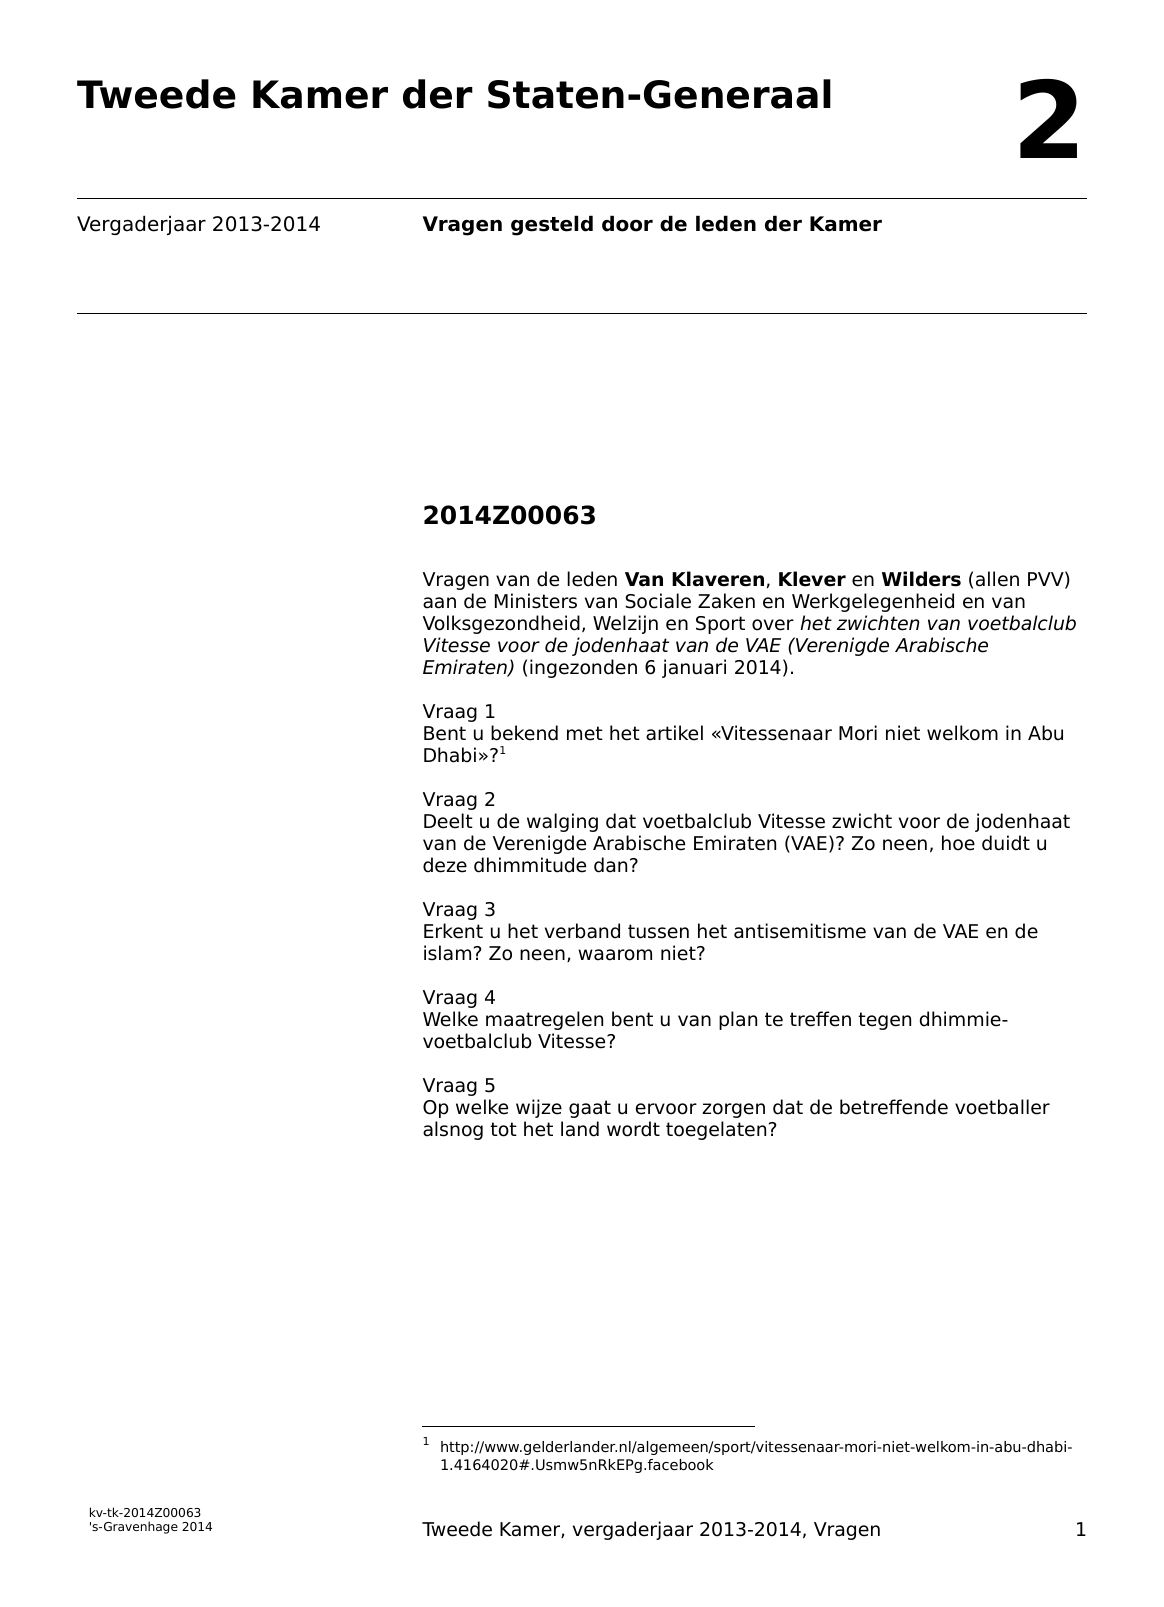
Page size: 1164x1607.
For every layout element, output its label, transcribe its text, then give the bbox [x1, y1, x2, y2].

text Vraag 1 [422, 701, 1087, 723]
text kv-tk-2014Z00063 [88, 1506, 323, 1520]
text http://www.gelderlander.nl/algemeen/sport/vitessenaar-mori-niet-welkom-in-abu-dhabi-1.4164020#.Usmw5nRkEPg.facebook [422, 1435, 1087, 1474]
text Op welke wijze gaat u ervoor zorgen dat de betreffende voetballer alsnog tot het land wordt toegelaten? [422, 1097, 1087, 1141]
text Bent u bekend met het artikel «Vitessenaar Mori niet welkom in Abu Dhabi»? [422, 723, 1087, 767]
text Vraag 4 [422, 987, 1087, 1009]
table_header 2 [886, 59, 1087, 198]
text Deelt u de walging dat voetbalclub Vitesse zwicht voor de jodenhaat van de Verenigde Arabische Emiraten (VAE)? Zo neen, hoe duidt u deze dhimmitude dan? [422, 811, 1087, 877]
text Vraag 3 [422, 899, 1087, 921]
table_header Tweede Kamer der Staten-Generaal [77, 59, 886, 198]
table_cell Vragen gesteld door de leden der Kamer [422, 199, 1087, 313]
text Vragen van de leden Van Klaveren, Klever en Wilders (allen PVV) aan de Ministers van Sociale Zaken en Werkgelegenheid en van Volksgezondheid, Welzijn en Sport over het zwichten van voetbalclub Vitesse voor de jodenhaat van de VAE (Verenigde Arabische Emiraten) (ingezonden 6 januari 2014). [422, 569, 1087, 679]
table_cell Vergaderjaar 2013-2014 [77, 199, 422, 313]
text Vraag 5 [422, 1075, 1087, 1097]
text Erkent u het verband tussen het antisemitisme van de VAE en de islam? Zo neen, waarom niet? [422, 921, 1087, 965]
text Welke maatregelen bent u van plan te treffen tegen dhimmie-voetbalclub Vitesse? [422, 1009, 1087, 1053]
text 2014Z00063 [422, 501, 1087, 531]
text Vraag 2 [422, 789, 1087, 811]
text 's-Gravenhage 2014 [88, 1520, 323, 1534]
